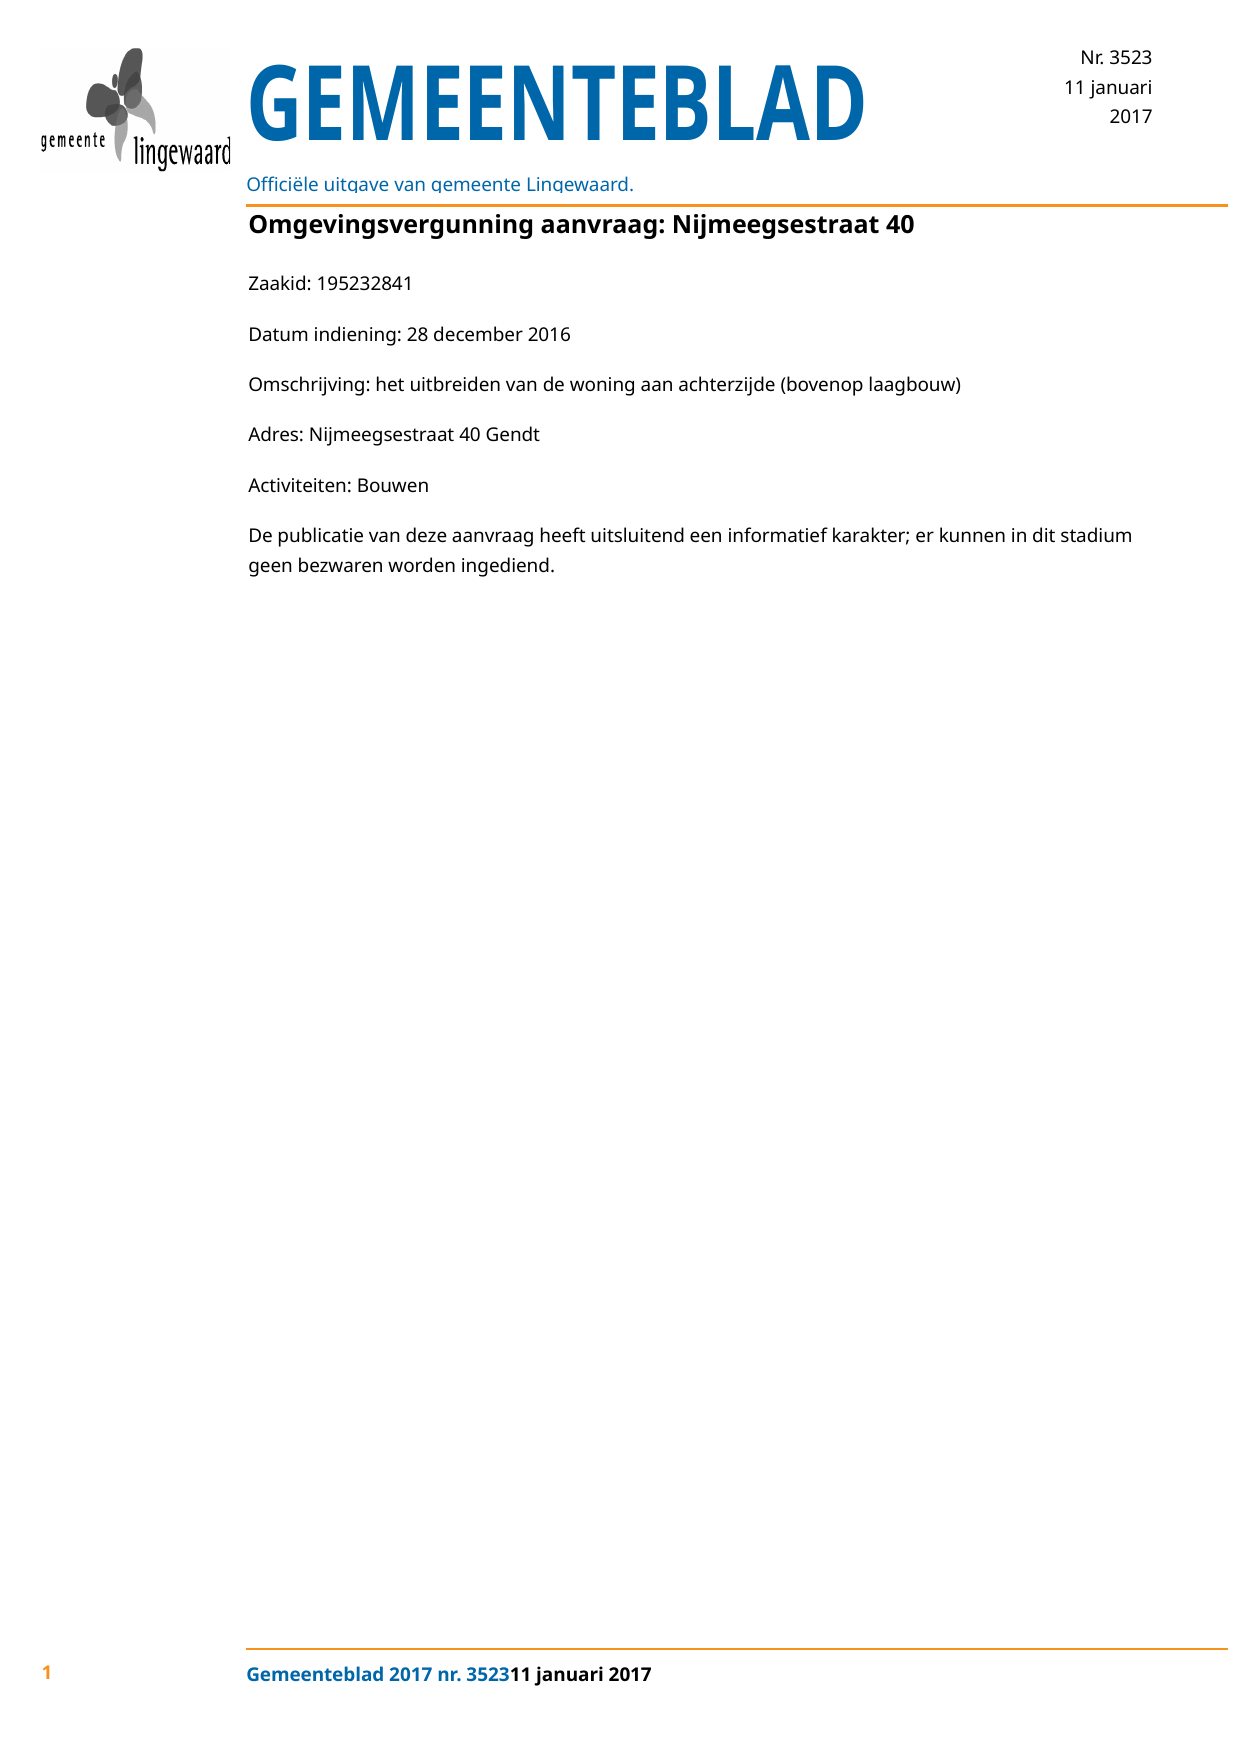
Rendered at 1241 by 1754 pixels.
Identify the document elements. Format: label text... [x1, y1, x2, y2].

text De publicatie van deze aanvraag heeft uitsluitend een informatief karakter; er kunnen in dit stadium geen bezwaren worden ingediend. [248, 522, 1152, 578]
text Zaakid: 195232841 [248, 270, 1152, 296]
text Omgevingsvergunning aanvraag: Nijmeegsestraat 40 [248, 207, 1152, 241]
picture [41, 47, 231, 172]
text Datum indiening: 28 december 2016 [248, 321, 1152, 346]
text Adres: Nijmeegsestraat 40 Gendt [248, 422, 1152, 447]
text Omschrijving: het uitbreiden van de woning aan achterzijde (bovenop laagbouw) [248, 371, 1152, 397]
text Activiteiten: Bouwen [248, 472, 1152, 498]
